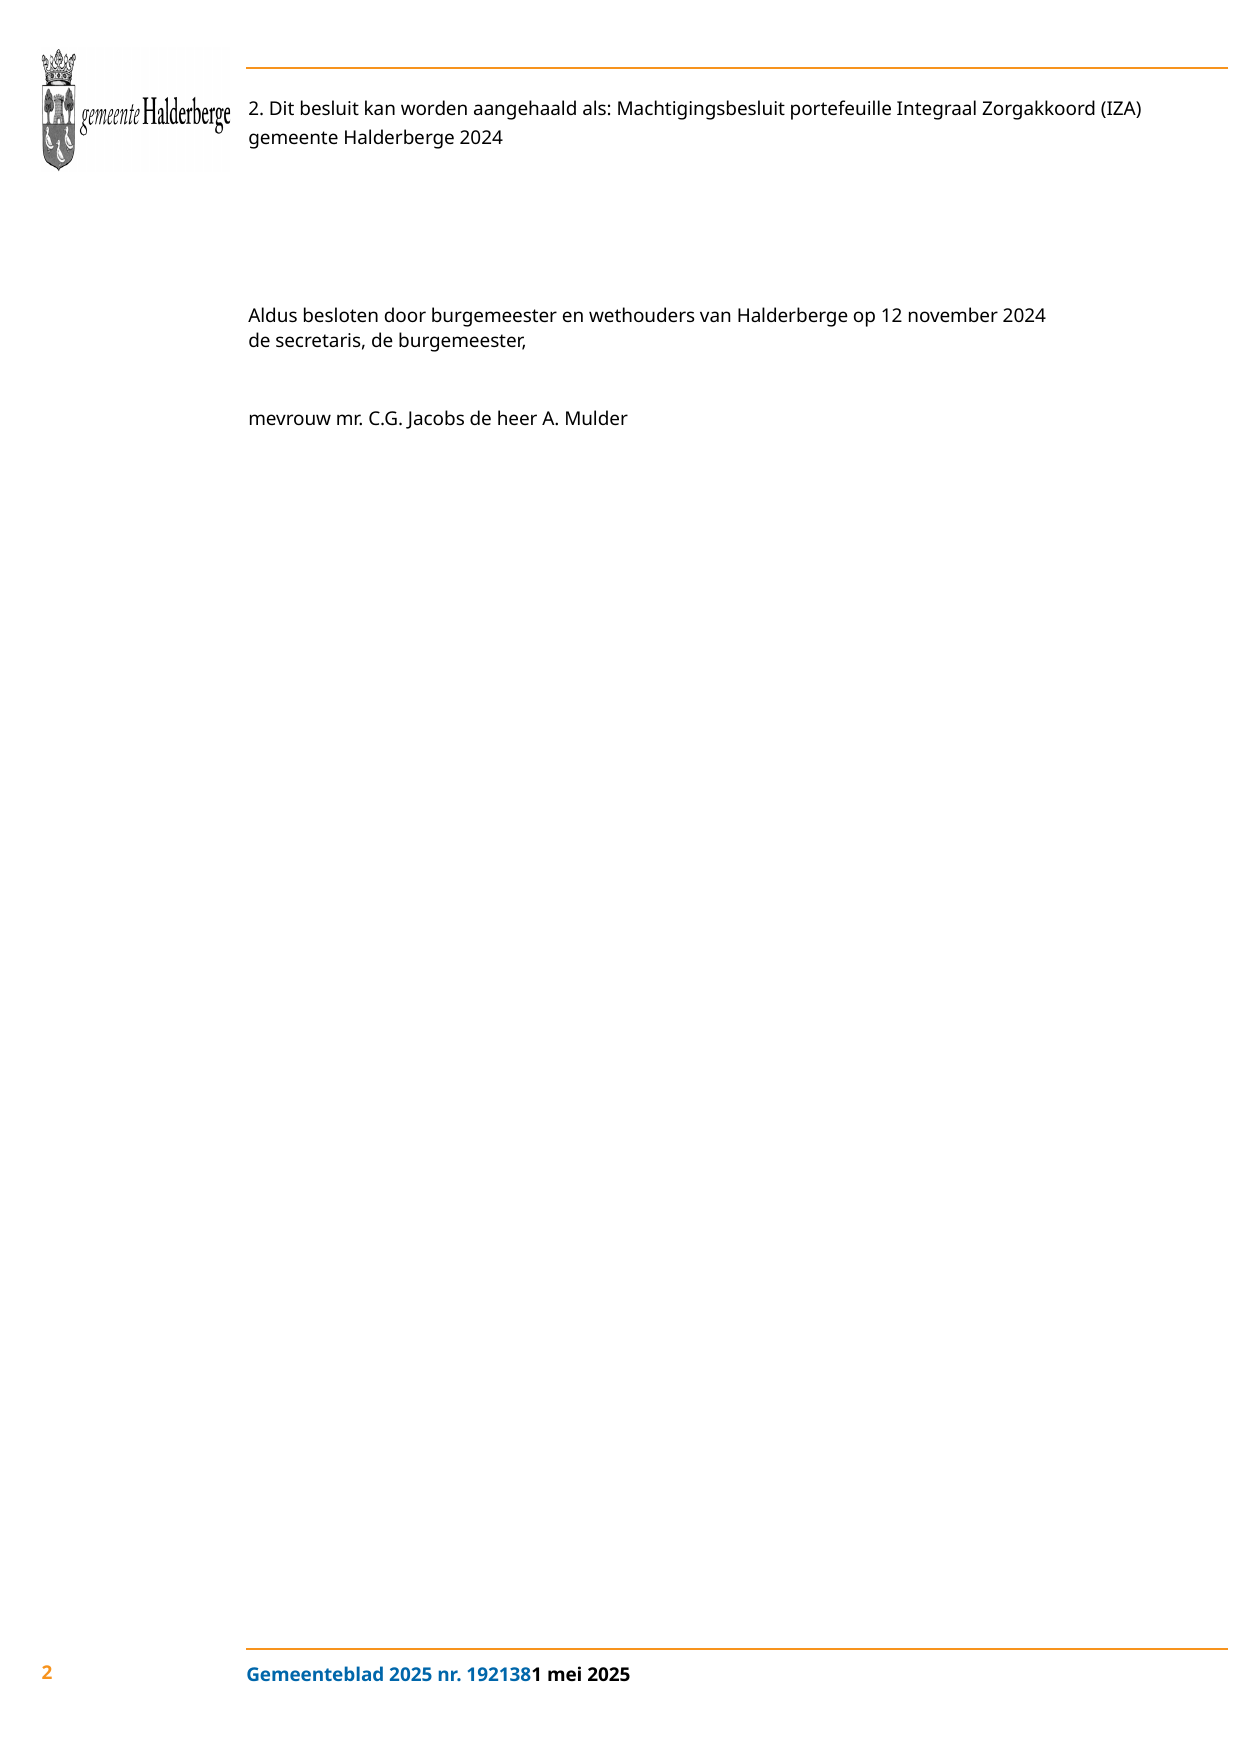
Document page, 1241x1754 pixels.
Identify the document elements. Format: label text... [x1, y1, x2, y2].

text 2. Dit besluit kan worden aangehaald als: Machtigingsbesluit portefeuille Integraal Zorgakkoord (IZA) gemeente Halderberge 2024 [248, 95, 1152, 150]
picture [41, 47, 231, 172]
text Aldus besloten door burgemeester en wethouders van Halderberge op 12 november 2024 [248, 302, 1152, 328]
text de secretaris, de burgemeester, [248, 328, 1152, 353]
text mevrouw mr. C.G. Jacobs de heer A. Mulder [248, 405, 1152, 431]
